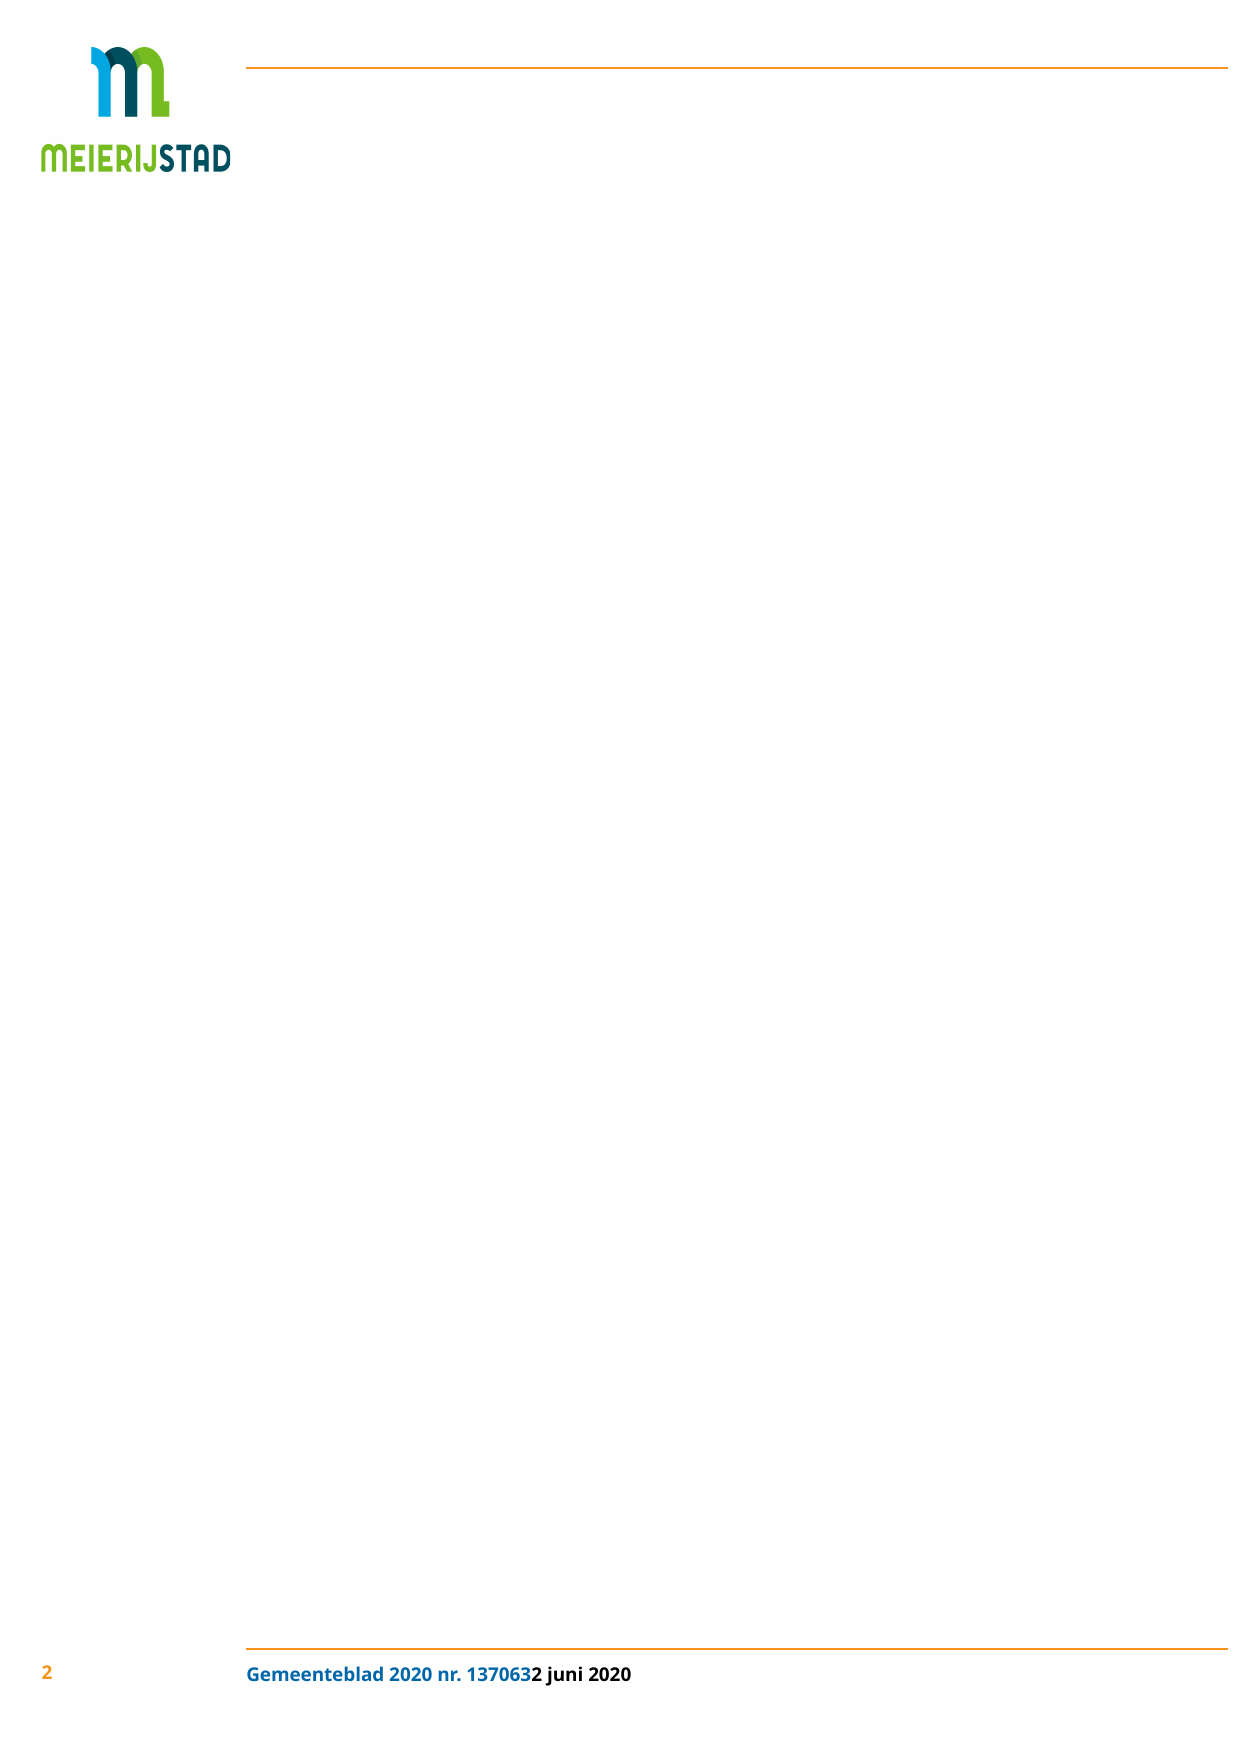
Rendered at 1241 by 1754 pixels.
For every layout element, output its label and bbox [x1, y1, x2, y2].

picture [41, 47, 231, 172]
